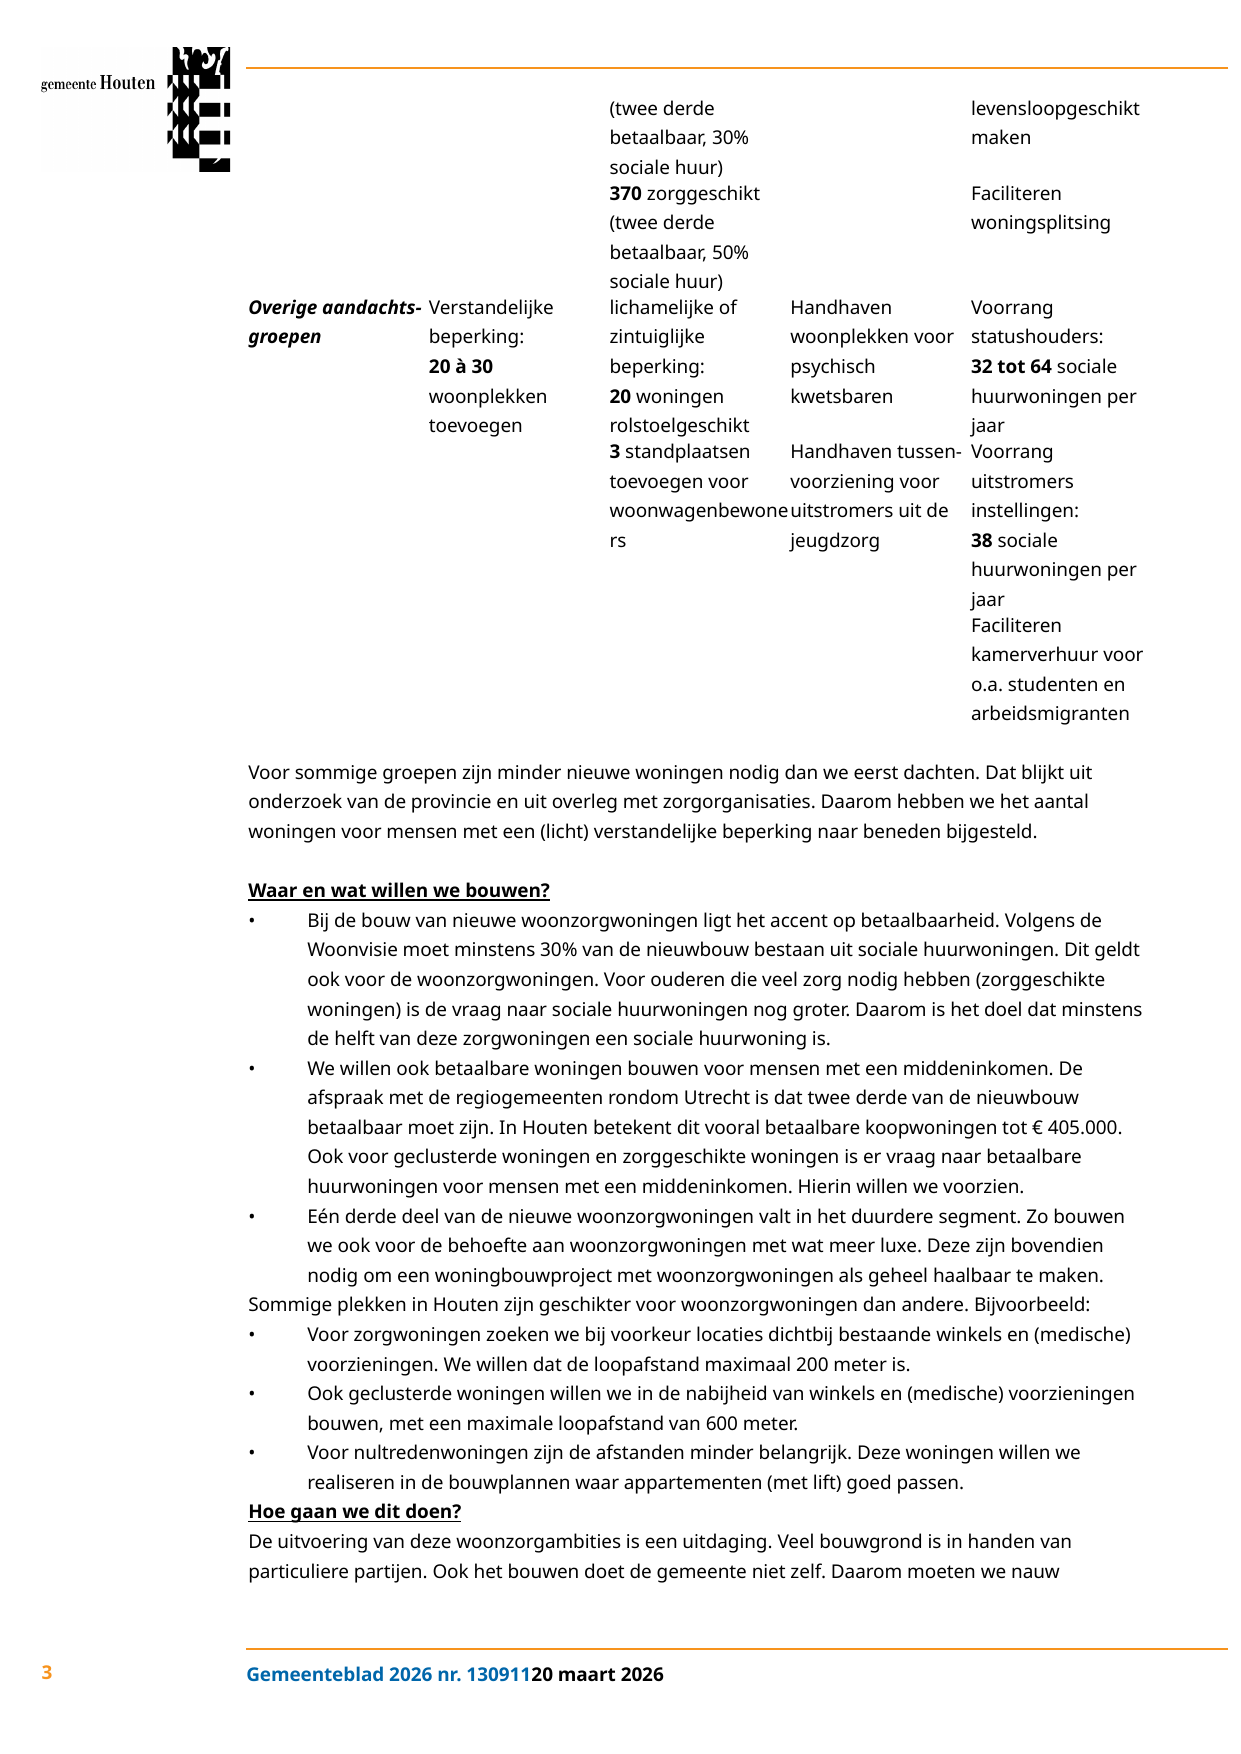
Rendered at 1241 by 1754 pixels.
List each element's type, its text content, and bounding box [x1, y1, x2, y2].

table_cell levensloopgeschikt maken [971, 95, 1152, 180]
table_cell [248, 95, 429, 294]
text Voor sommige groepen zijn minder nieuwe woningen nodig dan we eerst dachten. Dat blijkt uit onderzoek van de provincie en uit overleg met zorgorganisaties. Daarom hebben we het aantal woningen voor mensen met een (licht) verstandelijke beperking naar beneden bijgesteld. [248, 759, 1152, 844]
table_cell 3 standplaatsen toevoegen voor woonwagenbewoners [609, 438, 790, 612]
table_cell [429, 95, 609, 180]
table_cell [790, 180, 971, 294]
list Ook geclusterde woningen willen we in de nabijheid van winkels en (medische) voorzieningen bouwen, met een maximale loopafstand van 600 meter. [248, 1380, 1152, 1436]
list We willen ook betaalbare woningen bouwen voor mensen met een middeninkomen. De afspraak met de regiogemeenten rondom Utrecht is dat twee derde van de nieuwbouw betaalbaar moet zijn. In Houten betekent dit vooral betaalbare koopwoningen tot € 405.000. Ook voor geclusterde woningen en zorggeschikte woningen is er vraag naar betaalbare huurwoningen voor mensen met een middeninkomen. Hierin willen we voorzien. [248, 1055, 1152, 1199]
text Hoe gaan we dit doen? [248, 1499, 1152, 1524]
table_cell [790, 95, 971, 180]
list Bij de bouw van nieuwe woonzorgwoningen ligt het accent op betaalbaarheid. Volgens de Woonvisie moet minstens 30% van de nieuwbouw bestaan uit sociale huurwoningen. Dit geldt ook voor de woonzorgwoningen. Voor ouderen die veel zorg nodig hebben (zorggeschikte woningen) is de vraag naar sociale huurwoningen nog groter. Daarom is het doel dat minstens de helft van deze zorgwoningen een sociale huurwoning is. [248, 907, 1152, 1051]
text De uitvoering van deze woonzorgambities is een uitdaging. Veel bouwgrond is in handen van particuliere partijen. Ook het bouwen doet de gemeente niet zelf. Daarom moeten we nauw [248, 1528, 1152, 1584]
table_cell 370 zorggeschikt (twee derde betaalbaar, 50% sociale huur) [609, 180, 790, 294]
text Waar en wat willen we bouwen? [248, 877, 1152, 903]
list Voor zorgwoningen zoeken we bij voorkeur locaties dichtbij bestaande winkels en (medische) voorzieningen. We willen dat de loopafstand maximaal 200 meter is. [248, 1321, 1152, 1377]
table_cell Voorrang uitstromers instellingen: 38 sociale huurwoningen per jaar [971, 438, 1152, 612]
table_cell Handhaven woonplekken voor psychisch kwetsbaren [790, 294, 971, 438]
table_cell (twee derde betaalbaar, 30% sociale huur) [609, 95, 790, 180]
table_cell Overige aandachts-groepen [248, 294, 429, 726]
table_cell [609, 612, 790, 726]
list Voor nultredenwoningen zijn de afstanden minder belangrijk. Deze woningen willen we realiseren in de bouwplannen waar appartementen (met lift) goed passen. [248, 1439, 1152, 1495]
picture [41, 47, 231, 172]
table_cell Handhaven tussen-voorziening voor uitstromers uit de jeugdzorg [790, 438, 971, 612]
table_cell Verstandelijke beperking: 20 à 30 woonplekken toevoegen [429, 294, 609, 438]
text Sommige plekken in Houten zijn geschikter voor woonzorgwoningen dan andere. Bijvoorbeeld: [248, 1292, 1152, 1317]
table_cell lichamelijke of zintuiglijke beperking: 20 woningen rolstoelgeschikt [609, 294, 790, 438]
table_cell Voorrang statushouders: 32 tot 64 sociale huurwoningen per jaar [971, 294, 1152, 438]
table_cell [429, 180, 609, 294]
table_cell [429, 438, 609, 612]
table_cell [790, 612, 971, 726]
table_cell Faciliteren woningsplitsing [971, 180, 1152, 294]
table_cell [429, 612, 609, 726]
table_cell Faciliteren kamerverhuur voor o.a. studenten en arbeidsmigranten [971, 612, 1152, 726]
list Eén derde deel van de nieuwe woonzorgwoningen valt in het duurdere segment. Zo bouwen we ook voor de behoefte aan woonzorgwoningen met wat meer luxe. Deze zijn bovendien nodig om een woningbouwproject met woonzorgwoningen als geheel haalbaar te maken. [248, 1203, 1152, 1288]
